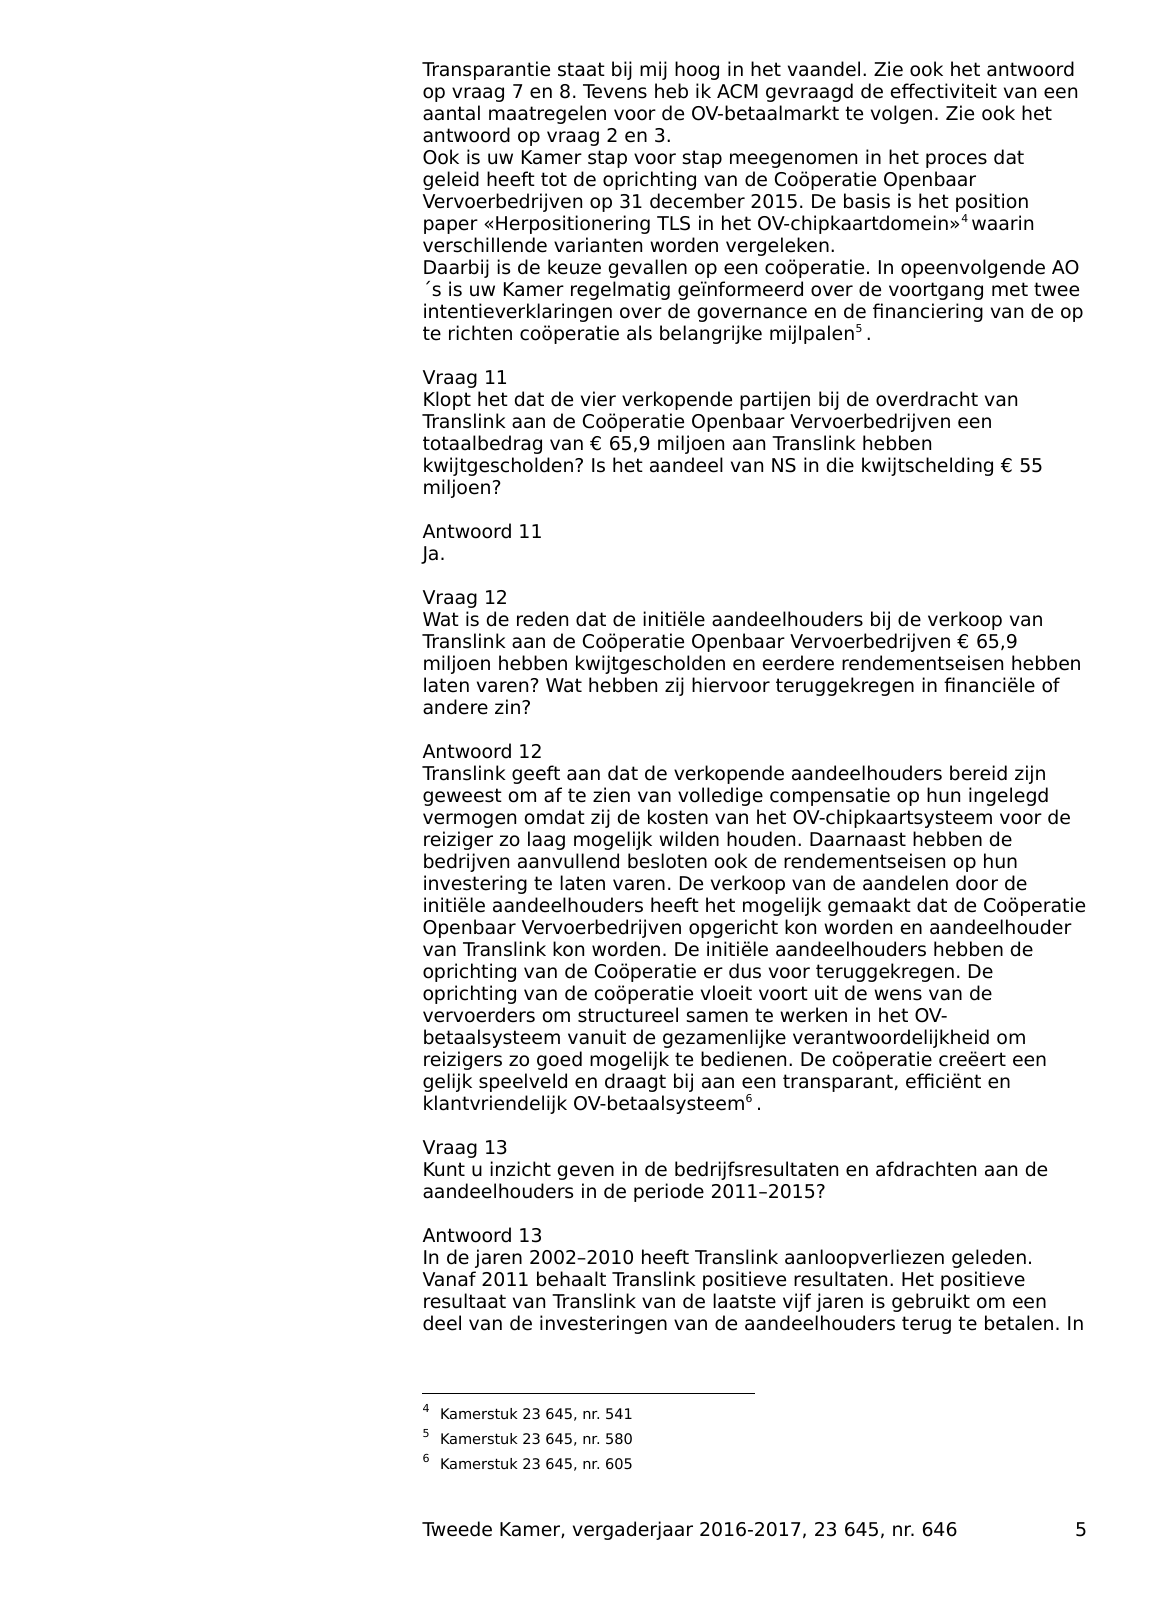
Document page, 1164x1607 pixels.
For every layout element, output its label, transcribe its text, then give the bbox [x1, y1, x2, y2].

text Vraag 13 [422, 1137, 1087, 1159]
text Ook is uw Kamer stap voor stap meegenomen in het proces dat geleid heeft tot de oprichting van de Coöperatie Openbaar Vervoerbedrijven op 31 december 2015. De basis is het position paper «Herpositionering TLS in het OV-chipkaartdomein»waarin verschillende varianten worden vergeleken. [422, 147, 1087, 257]
text Antwoord 13 [422, 1225, 1087, 1247]
text Ja. [422, 543, 1087, 565]
text Vraag 12 [422, 587, 1087, 609]
text Kunt u inzicht geven in de bedrijfsresultaten en afdrachten aan de aandeelhouders in de periode 2011–2015? [422, 1159, 1087, 1203]
text Transparantie staat bij mij hoog in het vaandel. Zie ook het antwoord op vraag 7 en 8. Tevens heb ik ACM gevraagd de effectiviteit van een aantal maatregelen voor de OV-betaalmarkt te volgen. Zie ook het antwoord op vraag 2 en 3. [422, 59, 1087, 147]
text Daarbij is de keuze gevallen op een coöperatie. In opeenvolgende AO´s is uw Kamer regelmatig geïnformeerd over de voortgang met twee intentieverklaringen over de governance en de financiering van de op te richten coöperatie als belangrijke mijlpalen. [422, 257, 1087, 345]
text Kamerstuk 23 645, nr. 541 [422, 1402, 1087, 1424]
text Translink geeft aan dat de verkopende aandeelhouders bereid zijn geweest om af te zien van volledige compensatie op hun ingelegd vermogen omdat zij de kosten van het OV-chipkaartsysteem voor de reiziger zo laag mogelijk wilden houden. Daarnaast hebben de bedrijven aanvullend besloten ook de rendementseisen op hun investering te laten varen. De verkoop van de aandelen door de initiële aandeelhouders heeft het mogelijk gemaakt dat de Coöperatie Openbaar Vervoerbedrijven opgericht kon worden en aandeelhouder van Translink kon worden. De initiële aandeelhouders hebben de oprichting van de Coöperatie er dus voor teruggekregen. De oprichting van de coöperatie vloeit voort uit de wens van de vervoerders om structureel samen te werken in het OV-betaalsysteem vanuit de gezamenlijke verantwoordelijkheid om reizigers zo goed mogelijk te bedienen. De coöperatie creëert een gelijk speelveld en draagt bij aan een transparant, efficiënt en klantvriendelijk OV-betaalsysteem. [422, 763, 1087, 1115]
text Antwoord 11 [422, 521, 1087, 543]
text Kamerstuk 23 645, nr. 580 [422, 1427, 1087, 1449]
text Antwoord 12 [422, 741, 1087, 763]
text Vraag 11 [422, 367, 1087, 389]
text In de jaren 2002–2010 heeft Translink aanloopverliezen geleden. Vanaf 2011 behaalt Translink positieve resultaten. Het positieve resultaat van Translink van de laatste vijf jaren is gebruikt om een deel van de investeringen van de aandeelhouders terug te betalen. In [422, 1247, 1087, 1335]
text Klopt het dat de vier verkopende partijen bij de overdracht van Translink aan de Coöperatie Openbaar Vervoerbedrijven een totaalbedrag van € 65,9 miljoen aan Translink hebben kwijtgescholden? Is het aandeel van NS in die kwijtschelding € 55 miljoen? [422, 389, 1087, 499]
text Kamerstuk 23 645, nr. 605 [422, 1452, 1087, 1474]
text Wat is de reden dat de initiële aandeelhouders bij de verkoop van Translink aan de Coöperatie Openbaar Vervoerbedrijven € 65,9 miljoen hebben kwijtgescholden en eerdere rendementseisen hebben laten varen? Wat hebben zij hiervoor teruggekregen in financiële of andere zin? [422, 609, 1087, 719]
